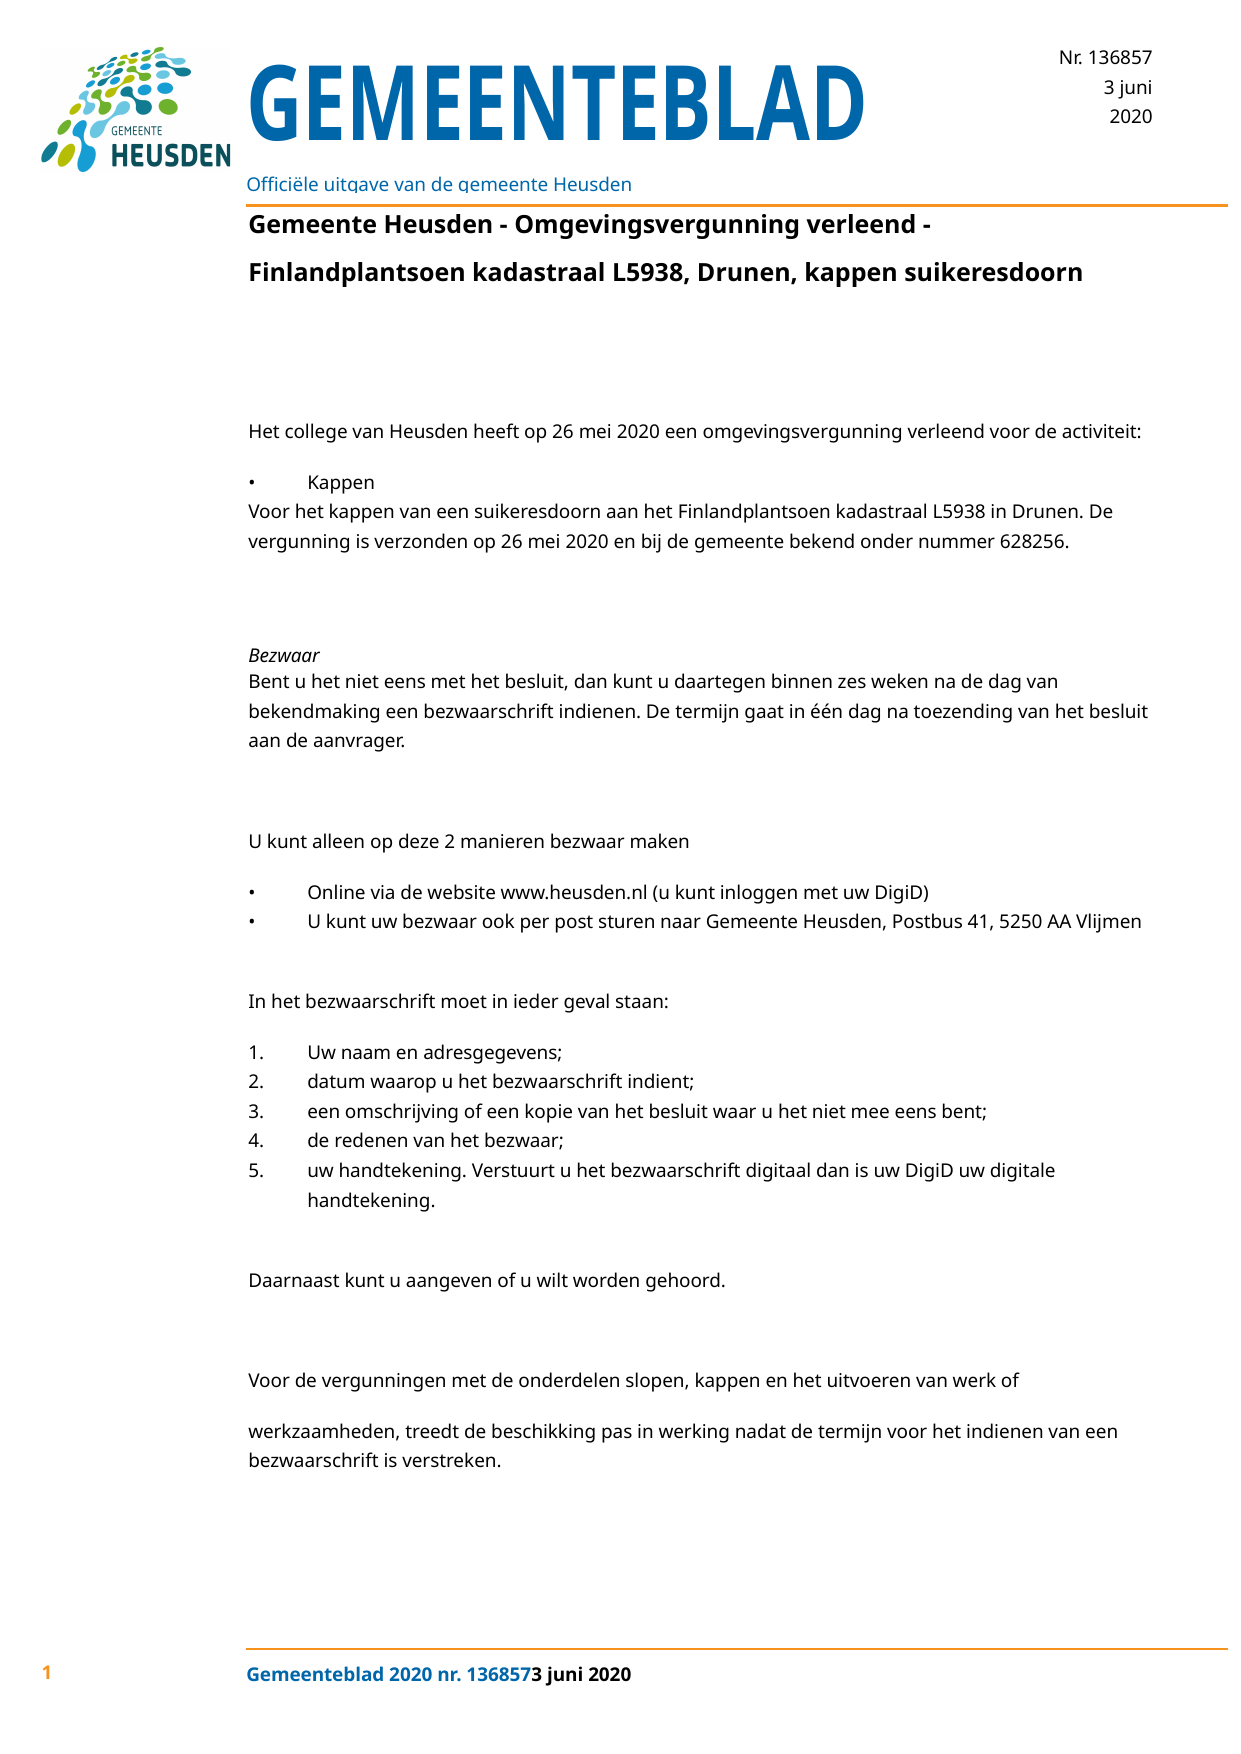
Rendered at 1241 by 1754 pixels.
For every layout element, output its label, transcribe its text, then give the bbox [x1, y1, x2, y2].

text werkzaamheden, treedt de beschikking pas in werking nadat de termijn voor het indienen van een bezwaarschrift is verstreken. [248, 1418, 1152, 1473]
text Voor de vergunningen met de onderdelen slopen, kappen en het uitvoeren van werk of [248, 1368, 1152, 1393]
list de redenen van het bezwaar; [248, 1128, 1152, 1153]
list Kappen [248, 469, 1152, 495]
text Voor het kappen van een suikeresdoorn aan het Finlandplantsoen kadastraal L5938 in Drunen. De vergunning is verzonden op 26 mei 2020 en bij de gemeente bekend onder nummer 628256. [248, 499, 1152, 554]
text Bent u het niet eens met het besluit, dan kunt u daartegen binnen zes weken na de dag van bekendmaking een bezwaarschrift indienen. De termijn gaat in één dag na toezending van het besluit aan de aanvrager. [248, 668, 1152, 753]
list U kunt uw bezwaar ook per post sturen naar Gemeente Heusden, Postbus 41, 5250 AA Vlijmen [248, 908, 1152, 934]
text Daarnaast kunt u aangeven of u wilt worden gehoord. [248, 1267, 1152, 1292]
list een omschrijving of een kopie van het besluit waar u het niet mee eens bent; [248, 1098, 1152, 1124]
text U kunt alleen op deze 2 manieren bezwaar maken [248, 828, 1152, 854]
text Bezwaar [248, 643, 1152, 668]
picture [41, 47, 231, 172]
text Gemeente Heusden - Omgevingsvergunning verleend - Finlandplantsoen kadastraal L5938, Drunen, kappen suikeresdoorn [248, 207, 1152, 288]
text In het bezwaarschrift moet in ieder geval staan: [248, 988, 1152, 1014]
list datum waarop u het bezwaarschrift indient; [248, 1068, 1152, 1094]
list Uw naam en adresgegevens; [248, 1039, 1152, 1064]
text Het college van Heusden heeft op 26 mei 2020 een omgevingsvergunning verleend voor de activiteit: [248, 419, 1152, 444]
list Online via de website www.heusden.nl (u kunt inloggen met uw DigiD) [248, 879, 1152, 904]
list uw handtekening. Verstuurt u het bezwaarschrift digitaal dan is uw DigiD uw digitale handtekening. [248, 1157, 1152, 1212]
